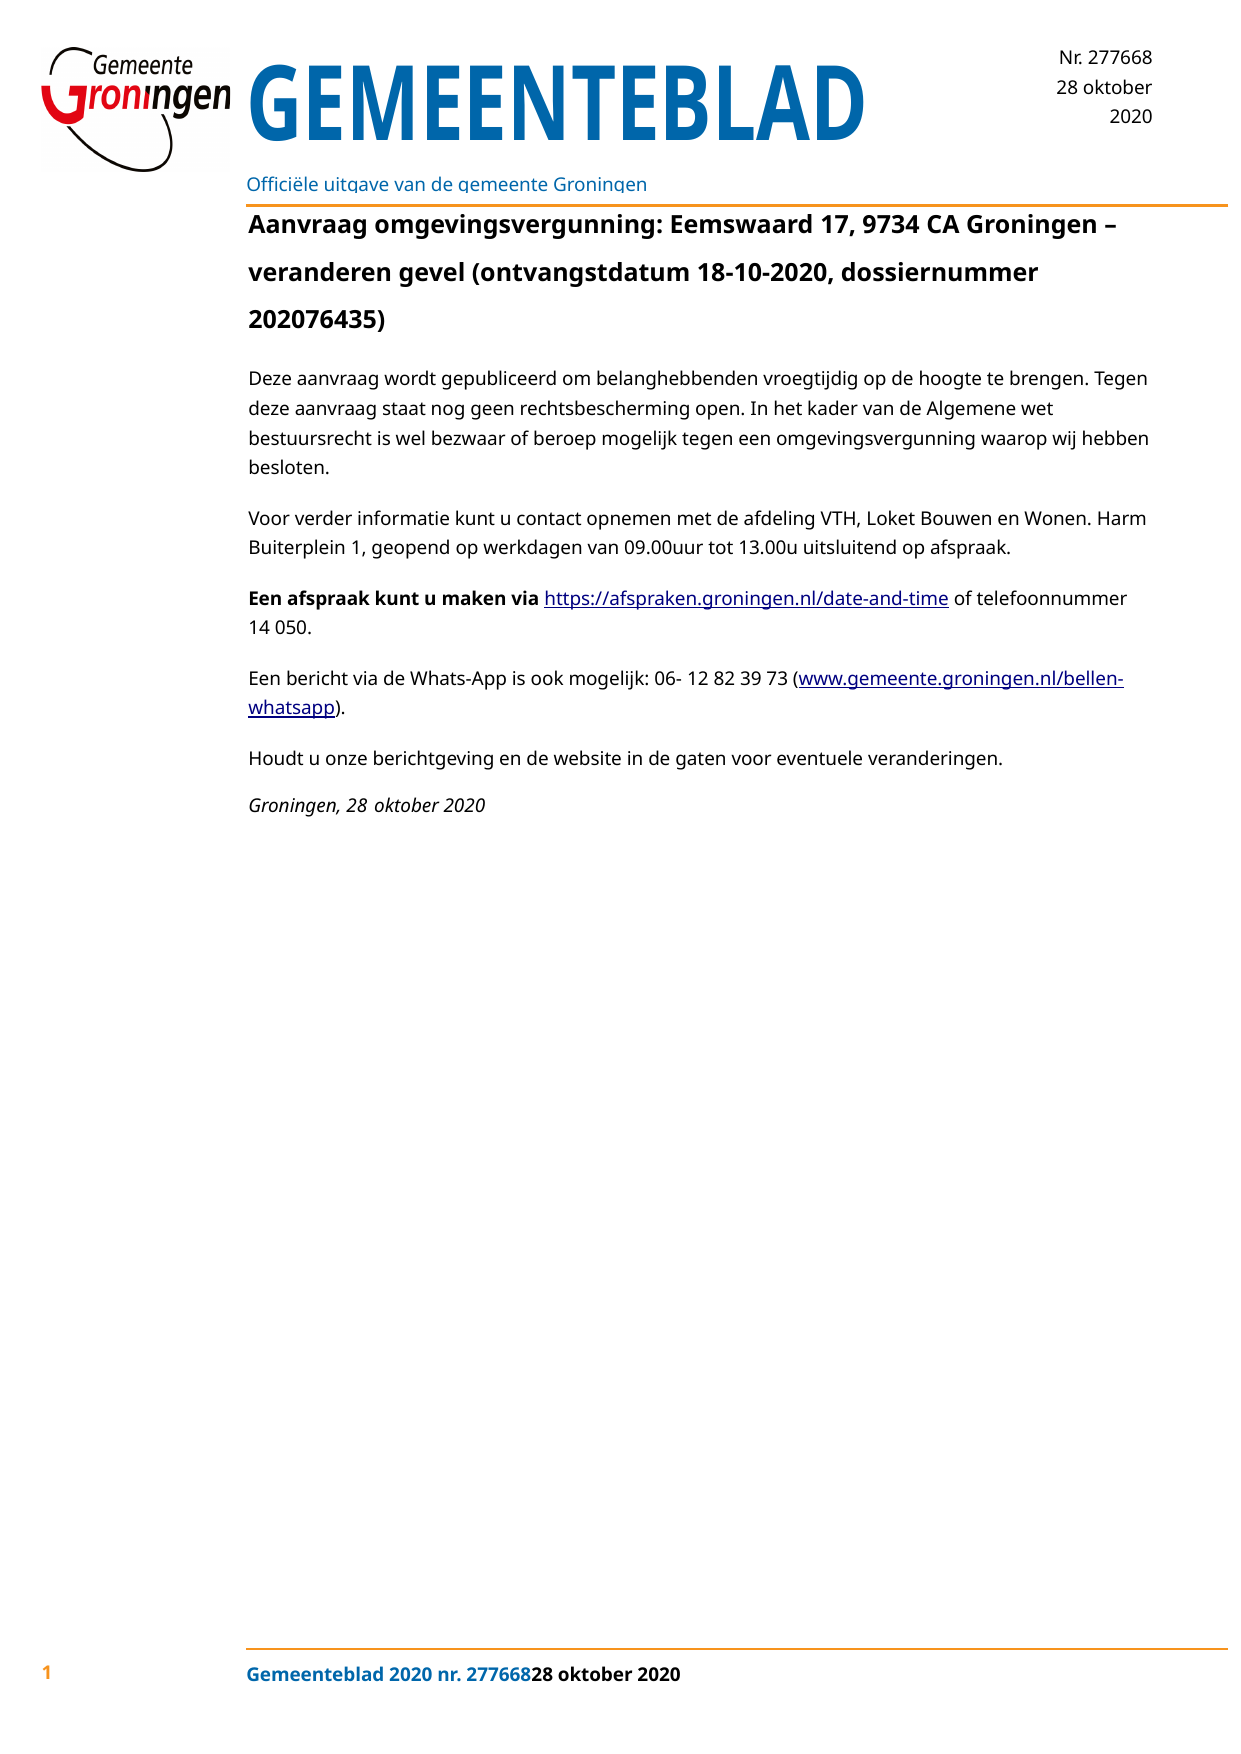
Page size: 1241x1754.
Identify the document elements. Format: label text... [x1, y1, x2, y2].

picture [41, 47, 231, 172]
text Deze aanvraag wordt gepubliceerd om belanghebbenden vroegtijdig op de hoogte te brengen. Tegen deze aanvraag staat nog geen rechtsbescherming open. In het kader van de Algemene wet bestuursrecht is wel bezwaar of beroep mogelijk tegen een omgevingsvergunning waarop wij hebben besloten. [248, 366, 1152, 480]
text Voor verder informatie kunt u contact opnemen met de afdeling VTH, Loket Bouwen en Wonen. Harm Buiterplein 1, geopend op werkdagen van 09.00uur tot 13.00u uitsluitend op afspraak. [248, 505, 1152, 560]
text Houdt u onze berichtgeving en de website in de gaten voor eventuele veranderingen. [248, 745, 1152, 770]
text Aanvraag omgevingsvergunning: Eemswaard 17, 9734 CA Groningen – veranderen gevel (ontvangstdatum 18-10-2020, dossiernummer 202076435) [248, 207, 1152, 336]
text Groningen, 28 oktober 2020 [248, 792, 1152, 818]
text Een bericht via de Whats-App is ook mogelijk: 06- 12 82 39 73 (www.gemeente.groningen.nl/bellen-whatsapp). [248, 665, 1152, 720]
text Een afspraak kunt u maken via https://afspraken.groningen.nl/date-and-time of telefoonnummer 14 050. [248, 585, 1152, 640]
